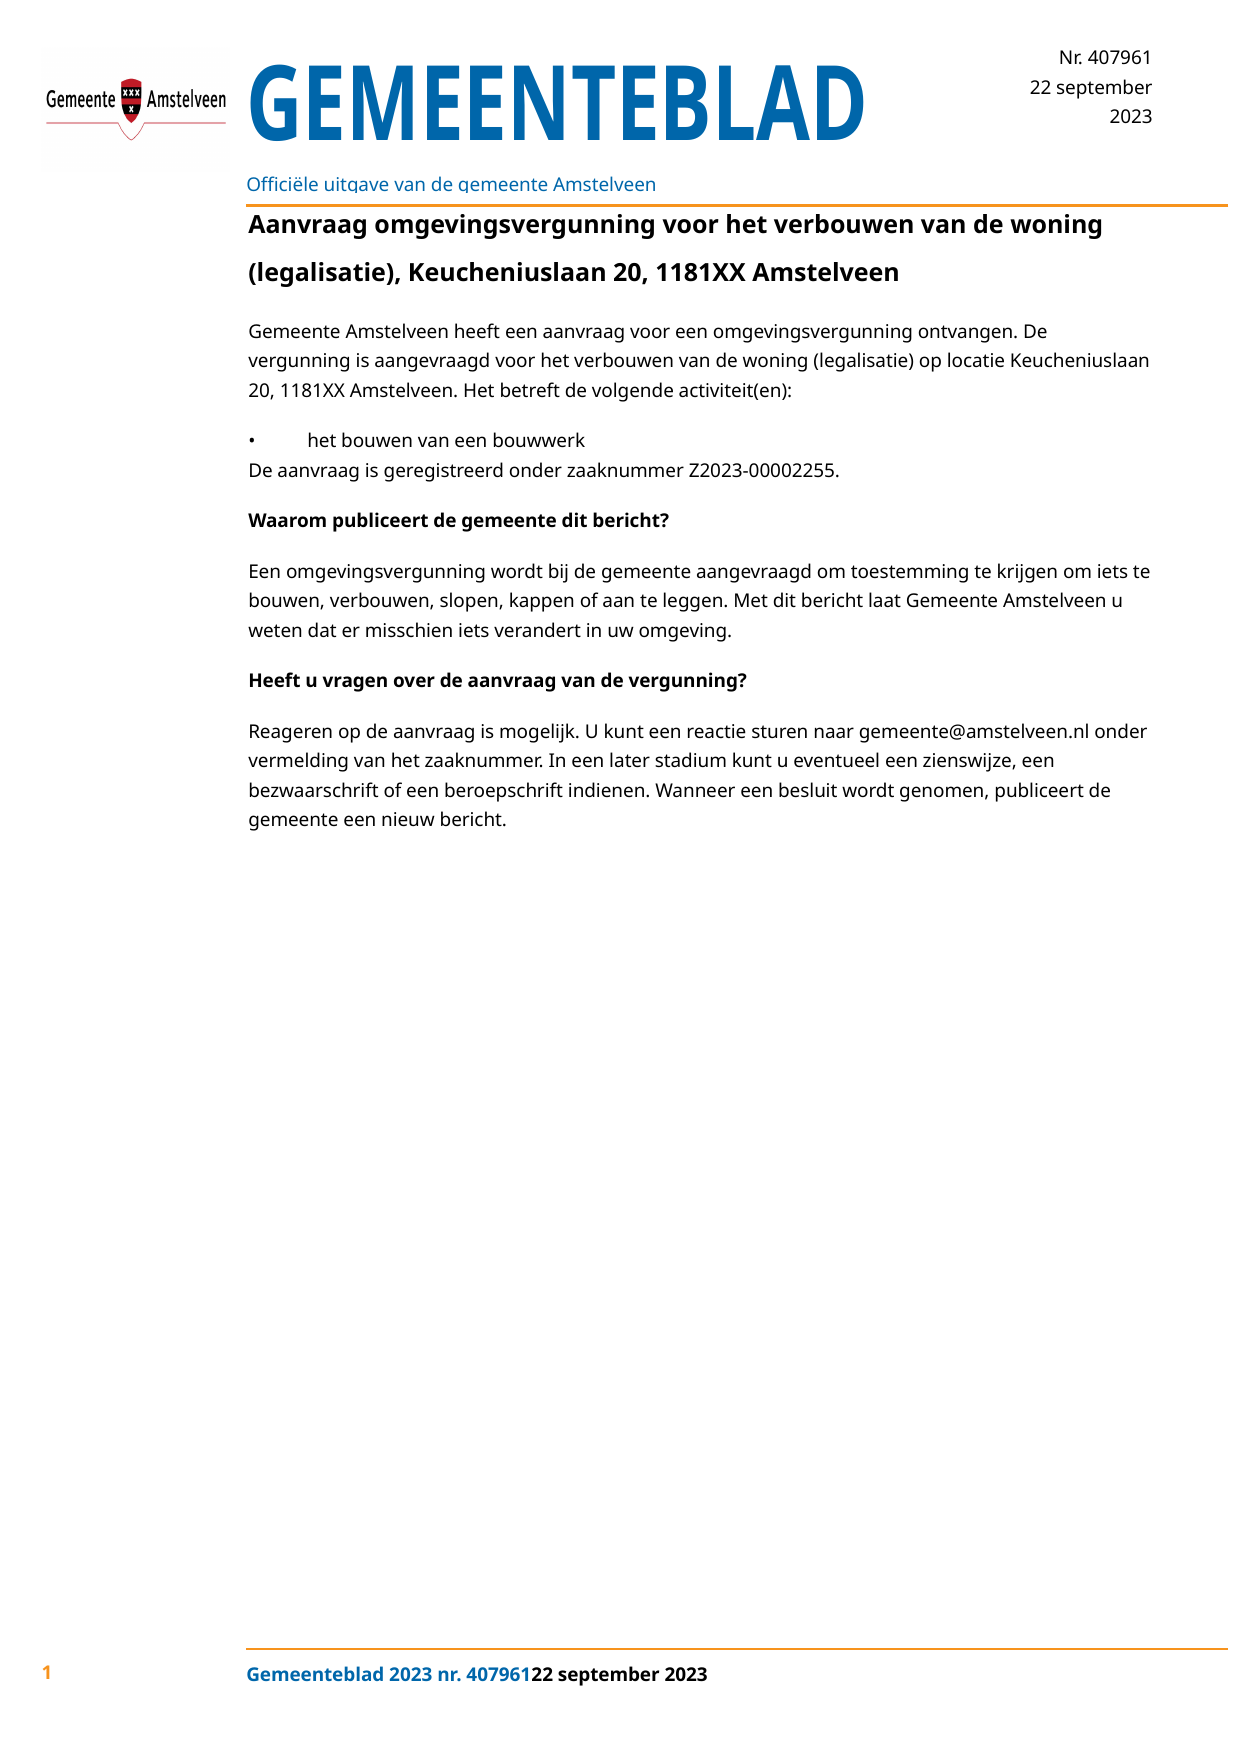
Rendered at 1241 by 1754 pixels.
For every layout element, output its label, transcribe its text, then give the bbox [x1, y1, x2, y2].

text Reageren op de aanvraag is mogelijk. U kunt een reactie sturen naar gemeente@amstelveen.nl onder vermelding van het zaaknummer. In een later stadium kunt u eventueel een zienswijze, een bezwaarschrift of een beroepschrift indienen. Wanneer een besluit wordt genomen, publiceert de gemeente een nieuw bericht. [248, 718, 1152, 832]
text De aanvraag is geregistreerd onder zaaknummer Z2023-00002255. [248, 457, 1152, 483]
text Heeft u vragen over de aanvraag van de vergunning? [248, 667, 1152, 693]
text Waarom publiceert de gemeente dit bericht? [248, 507, 1152, 533]
picture [41, 47, 231, 172]
text Gemeente Amstelveen heeft een aanvraag voor een omgevingsvergunning ontvangen. De vergunning is aangevraagd voor het verbouwen van de woning (legalisatie) op locatie Keucheniuslaan 20, 1181XX Amstelveen. Het betreft de volgende activiteit(en): [248, 318, 1152, 403]
text Een omgevingsvergunning wordt bij de gemeente aangevraagd om toestemming te krijgen om iets te bouwen, verbouwen, slopen, kappen of aan te leggen. Met dit bericht laat Gemeente Amstelveen u weten dat er misschien iets verandert in uw omgeving. [248, 558, 1152, 643]
text Aanvraag omgevingsvergunning voor het verbouwen van de woning (legalisatie), Keucheniuslaan 20, 1181XX Amstelveen [248, 207, 1152, 288]
list het bouwen van een bouwwerk [248, 427, 1152, 453]
